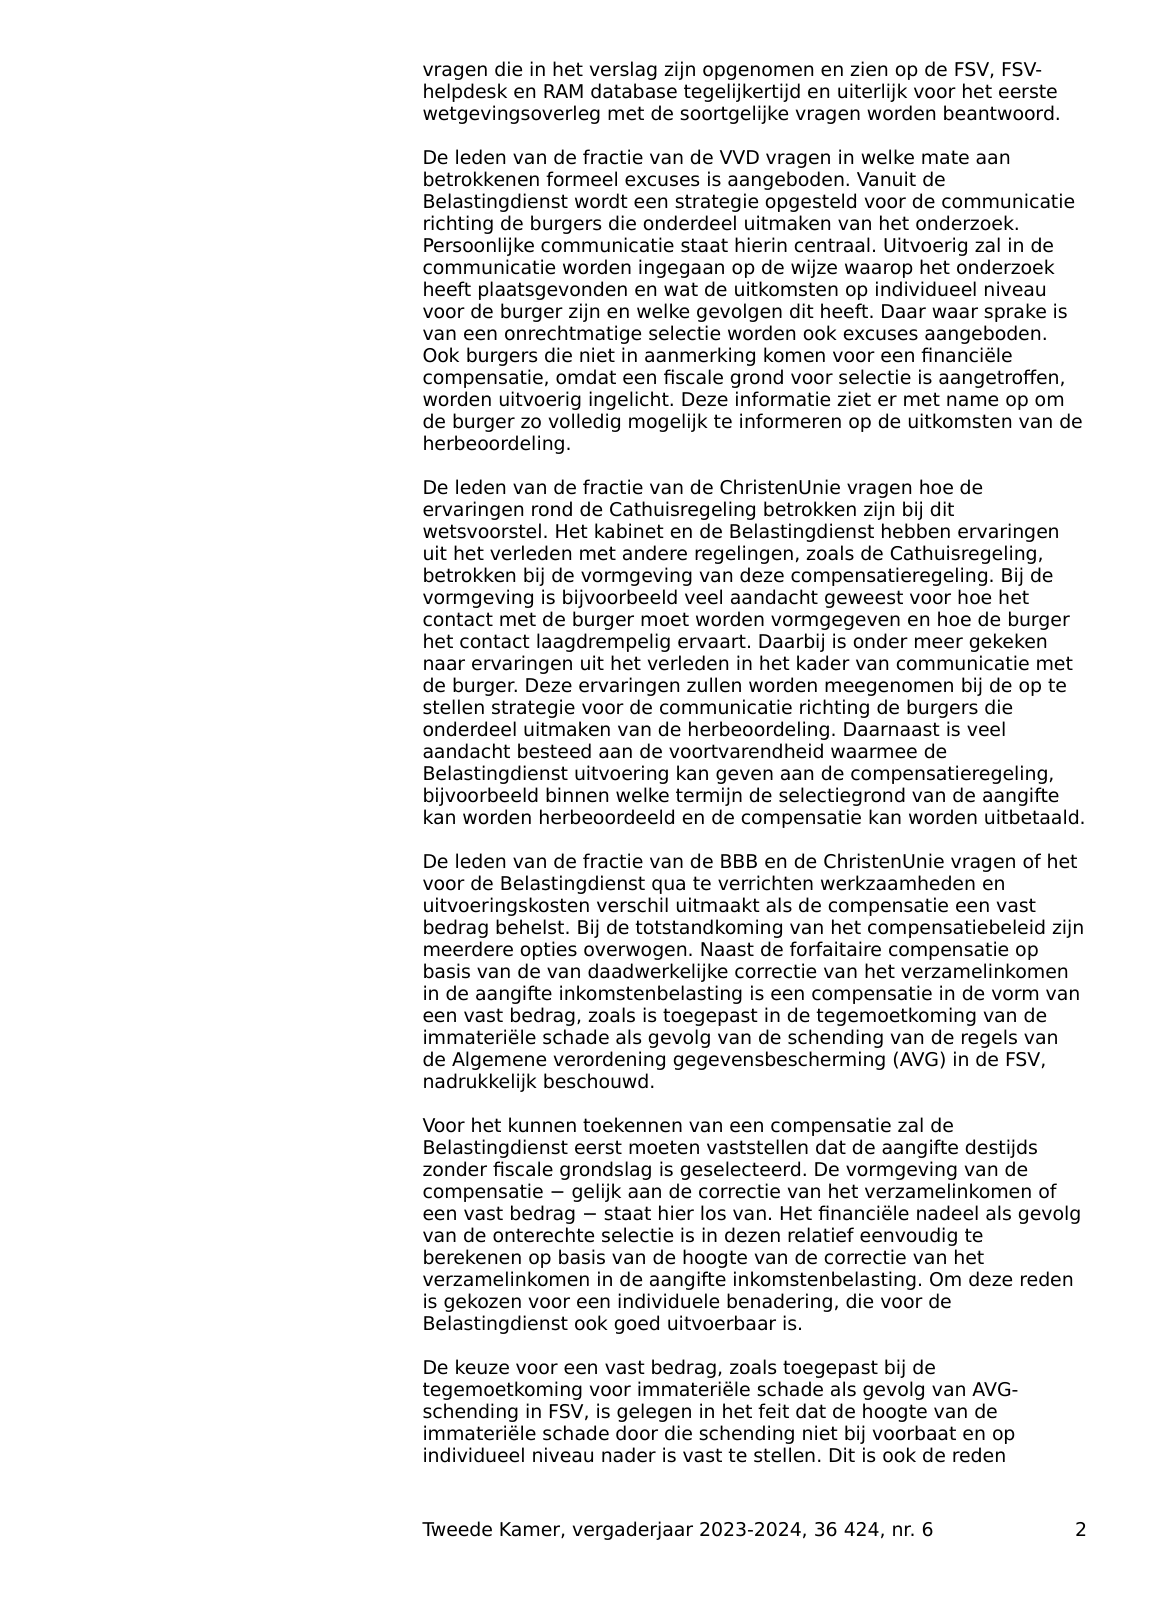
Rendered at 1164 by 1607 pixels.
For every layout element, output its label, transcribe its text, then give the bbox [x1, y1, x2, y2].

text vragen die in het verslag zijn opgenomen en zien op de FSV, FSV-helpdesk en RAM database tegelijkertijd en uiterlijk voor het eerste wetgevingsoverleg met de soortgelijke vragen worden beantwoord. [422, 59, 1087, 125]
text De leden van de fractie van de ChristenUnie vragen hoe de ervaringen rond de Cathuisregeling betrokken zijn bij dit wetsvoorstel. Het kabinet en de Belastingdienst hebben ervaringen uit het verleden met andere regelingen, zoals de Cathuisregeling, betrokken bij de vormgeving van deze compensatieregeling. Bij de vormgeving is bijvoorbeeld veel aandacht geweest voor hoe het contact met de burger moet worden vormgegeven en hoe de burger het contact laagdrempelig ervaart. Daarbij is onder meer gekeken naar ervaringen uit het verleden in het kader van communicatie met de burger. Deze ervaringen zullen worden meegenomen bij de op te stellen strategie voor de communicatie richting de burgers die onderdeel uitmaken van de herbeoordeling. Daarnaast is veel aandacht besteed aan de voortvarendheid waarmee de Belastingdienst uitvoering kan geven aan de compensatieregeling, bijvoorbeeld binnen welke termijn de selectiegrond van de aangifte kan worden herbeoordeeld en de compensatie kan worden uitbetaald. [422, 477, 1087, 829]
text De leden van de fractie van de VVD vragen in welke mate aan betrokkenen formeel excuses is aangeboden. Vanuit de Belastingdienst wordt een strategie opgesteld voor de communicatie richting de burgers die onderdeel uitmaken van het onderzoek. Persoonlijke communicatie staat hierin centraal. Uitvoerig zal in de communicatie worden ingegaan op de wijze waarop het onderzoek heeft plaatsgevonden en wat de uitkomsten op individueel niveau voor de burger zijn en welke gevolgen dit heeft. Daar waar sprake is van een onrechtmatige selectie worden ook excuses aangeboden. Ook burgers die niet in aanmerking komen voor een financiële compensatie, omdat een fiscale grond voor selectie is aangetroffen, worden uitvoerig ingelicht. Deze informatie ziet er met name op om de burger zo volledig mogelijk te informeren op de uitkomsten van de herbeoordeling. [422, 147, 1087, 455]
text De leden van de fractie van de BBB en de ChristenUnie vragen of het voor de Belastingdienst qua te verrichten werkzaamheden en uitvoeringskosten verschil uitmaakt als de compensatie een vast bedrag behelst. Bij de totstandkoming van het compensatiebeleid zijn meerdere opties overwogen. Naast de forfaitaire compensatie op basis van de van daadwerkelijke correctie van het verzamelinkomen in de aangifte inkomstenbelasting is een compensatie in de vorm van een vast bedrag, zoals is toegepast in de tegemoetkoming van de immateriële schade als gevolg van de schending van de regels van de Algemene verordening gegevensbescherming (AVG) in de FSV, nadrukkelijk beschouwd. [422, 851, 1087, 1093]
text De keuze voor een vast bedrag, zoals toegepast bij de tegemoetkoming voor immateriële schade als gevolg van AVG-schending in FSV, is gelegen in het feit dat de hoogte van de immateriële schade door die schending niet bij voorbaat en op individueel niveau nader is vast te stellen. Dit is ook de reden [422, 1357, 1087, 1467]
text Voor het kunnen toekennen van een compensatie zal de Belastingdienst eerst moeten vaststellen dat de aangifte destijds zonder fiscale grondslag is geselecteerd. De vormgeving van de compensatie − gelijk aan de correctie van het verzamelinkomen of een vast bedrag − staat hier los van. Het financiële nadeel als gevolg van de onterechte selectie is in dezen relatief eenvoudig te berekenen op basis van de hoogte van de correctie van het verzamelinkomen in de aangifte inkomstenbelasting. Om deze reden is gekozen voor een individuele benadering, die voor de Belastingdienst ook goed uitvoerbaar is. [422, 1115, 1087, 1335]
